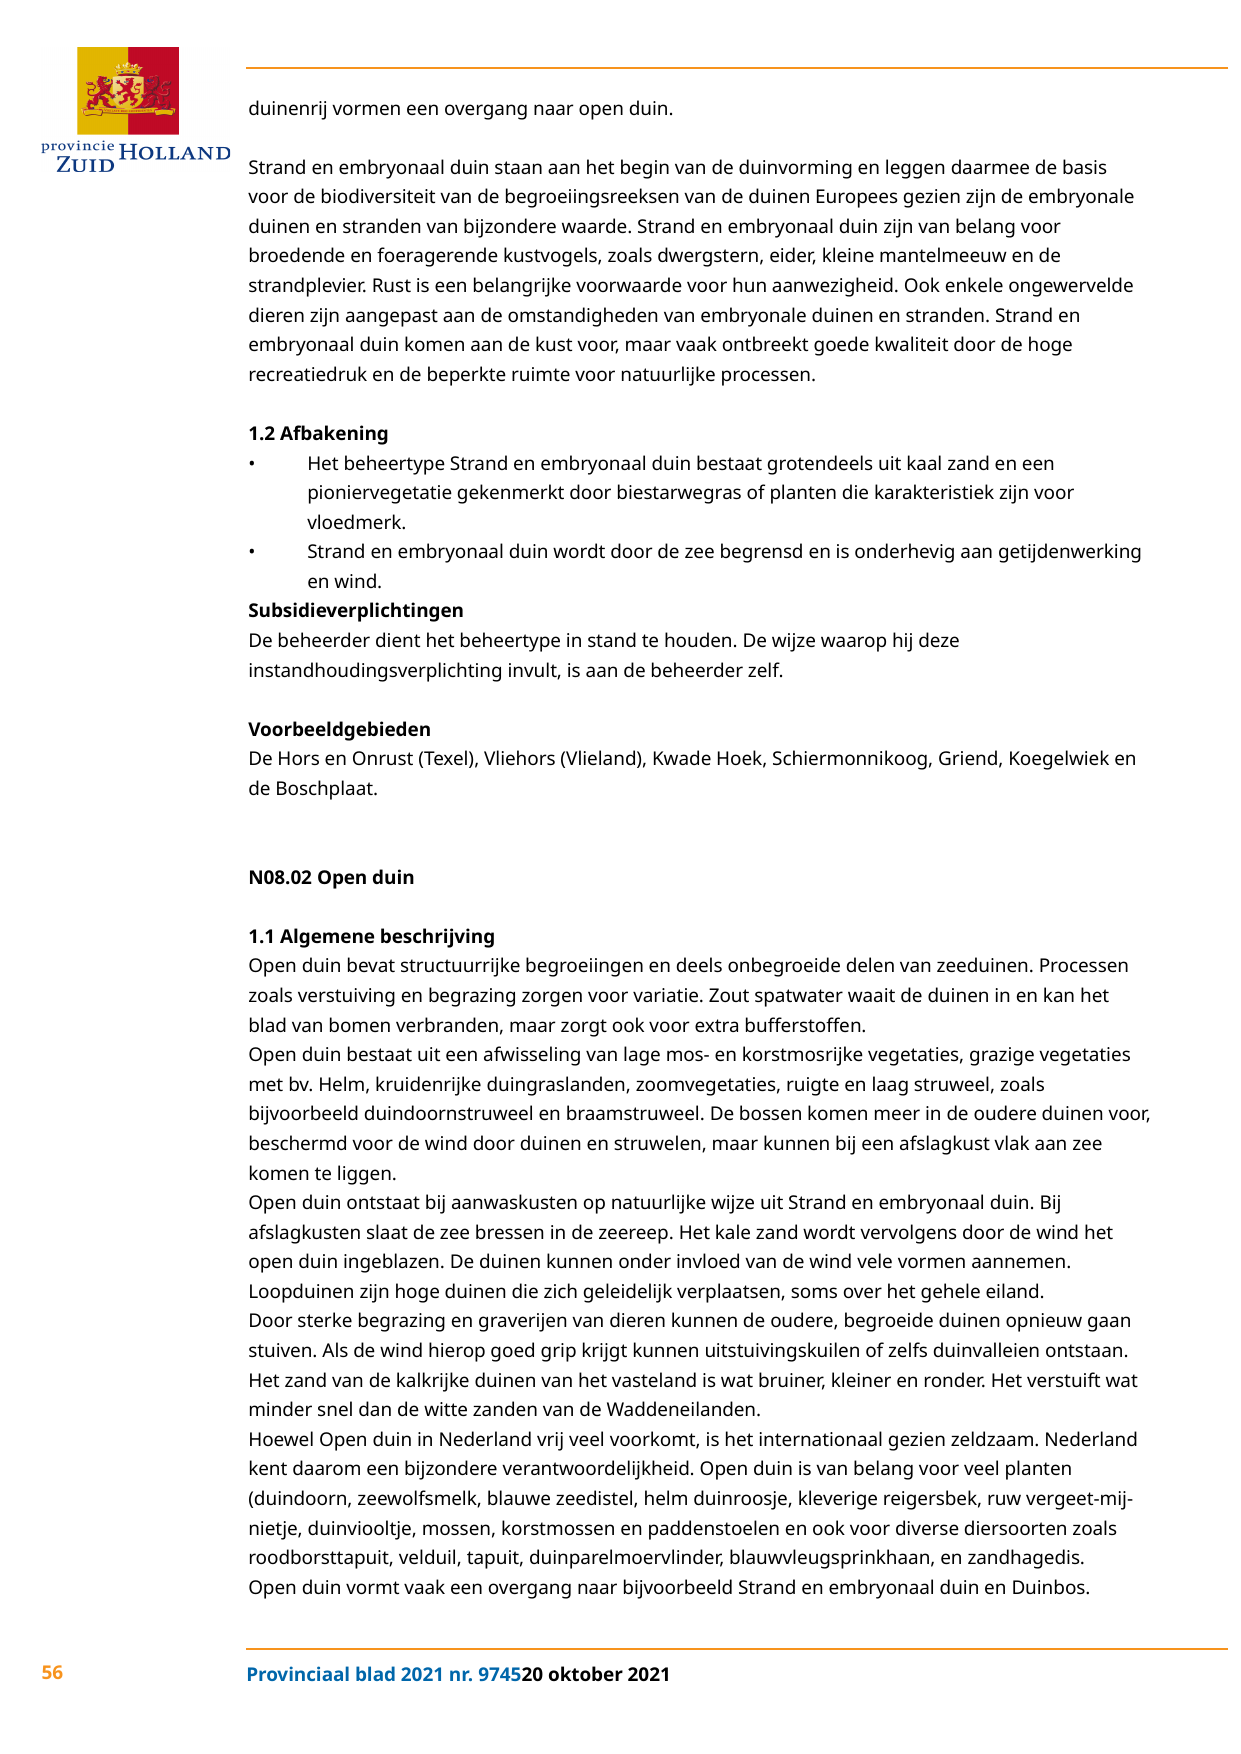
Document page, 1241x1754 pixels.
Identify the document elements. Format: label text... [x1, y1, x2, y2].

text Open duin ontstaat bij aanwaskusten op natuurlijke wijze uit Strand en embryonaal duin. Bij afslagkusten slaat de zee bressen in de zeereep. Het kale zand wordt vervolgens door de wind het open duin ingeblazen. De duinen kunnen onder invloed van de wind vele vormen aannemen. Loopduinen zijn hoge duinen die zich geleidelijk verplaatsen, soms over het gehele eiland. [248, 1189, 1152, 1304]
text Voorbeeldgebieden [248, 716, 1152, 742]
text De Hors en Onrust (Texel), Vliehors (Vlieland), Kwade Hoek, Schiermonnikoog, Griend, Koegelwiek en de Boschplaat. [248, 746, 1152, 801]
text Subsidieverplichtingen [248, 598, 1152, 623]
text 1.1 Algemene beschrijving [248, 923, 1152, 949]
text Open duin bevat structuurrijke begroeiingen en deels onbegroeide delen van zeeduinen. Processen zoals verstuiving en begrazing zorgen voor variatie. Zout spatwater waait de duinen in en kan het blad van bomen verbranden, maar zorgt ook voor extra bufferstoffen. [248, 953, 1152, 1038]
text Strand en embryonaal duin staan aan het begin van de duinvorming en leggen daarmee de basis voor de biodiversiteit van de begroeiingsreeksen van de duinen Europees gezien zijn de embryonale duinen en stranden van bijzondere waarde. Strand en embryonaal duin zijn van belang voor broedende en foeragerende kustvogels, zoals dwergstern, eider, kleine mantelmeeuw en de strandplevier. Rust is een belangrijke voorwaarde voor hun aanwezigheid. Ook enkele ongewervelde dieren zijn aangepast aan de omstandigheden van embryonale duinen en stranden. Strand en embryonaal duin komen aan de kust voor, maar vaak ontbreekt goede kwaliteit door de hoge recreatiedruk en de beperkte ruimte voor natuurlijke processen. [248, 154, 1152, 387]
text Open duin bestaat uit een afwisseling van lage mos- en korstmosrijke vegetaties, grazige vegetaties met bv. Helm, kruidenrijke duingraslanden, zoomvegetaties, ruigte en laag struweel, zoals bijvoorbeeld duindoornstruweel en braamstruweel. De bossen komen meer in de oudere duinen voor, beschermd voor de wind door duinen en struwelen, maar kunnen bij een afslagkust vlak aan zee komen te liggen. [248, 1041, 1152, 1186]
text N08.02 Open duin [248, 864, 1152, 890]
text Hoewel Open duin in Nederland vrij veel voorkomt, is het internationaal gezien zeldzaam. Nederland kent daarom een bijzondere verantwoordelijkheid. Open duin is van belang voor veel planten (duindoorn, zeewolfsmelk, blauwe zeedistel, helm duinroosje, kleverige reigersbek, ruw vergeet-mij-nietje, duinviooltje, mossen, korstmossen en paddenstoelen en ook voor diverse diersoorten zoals roodborsttapuit, velduil, tapuit, duinparelmoervlinder, blauwvleugsprinkhaan, en zandhagedis. [248, 1426, 1152, 1570]
text 1.2 Afbakening [248, 420, 1152, 446]
list Strand en embryonaal duin wordt door de zee begrensd en is onderhevig aan getijdenwerking en wind. [248, 538, 1152, 594]
text Door sterke begrazing en graverijen van dieren kunnen de oudere, begroeide duinen opnieuw gaan stuiven. Als de wind hierop goed grip krijgt kunnen uitstuivingskuilen of zelfs duinvalleien ontstaan. Het zand van de kalkrijke duinen van het vasteland is wat bruiner, kleiner en ronder. Het verstuift wat minder snel dan de witte zanden van de Waddeneilanden. [248, 1308, 1152, 1422]
list Het beheertype Strand en embryonaal duin bestaat grotendeels uit kaal zand en een pioniervegetatie gekenmerkt door biestarwegras of planten die karakteristiek zijn voor vloedmerk. [248, 450, 1152, 535]
text De beheerder dient het beheertype in stand te houden. De wijze waarop hij deze instandhoudingsverplichting invult, is aan de beheerder zelf. [248, 627, 1152, 683]
text duinenrij vormen een overgang naar open duin. [248, 95, 1152, 121]
picture [41, 47, 231, 172]
text Open duin vormt vaak een overgang naar bijvoorbeeld Strand en embryonaal duin en Duinbos. [248, 1574, 1152, 1600]
